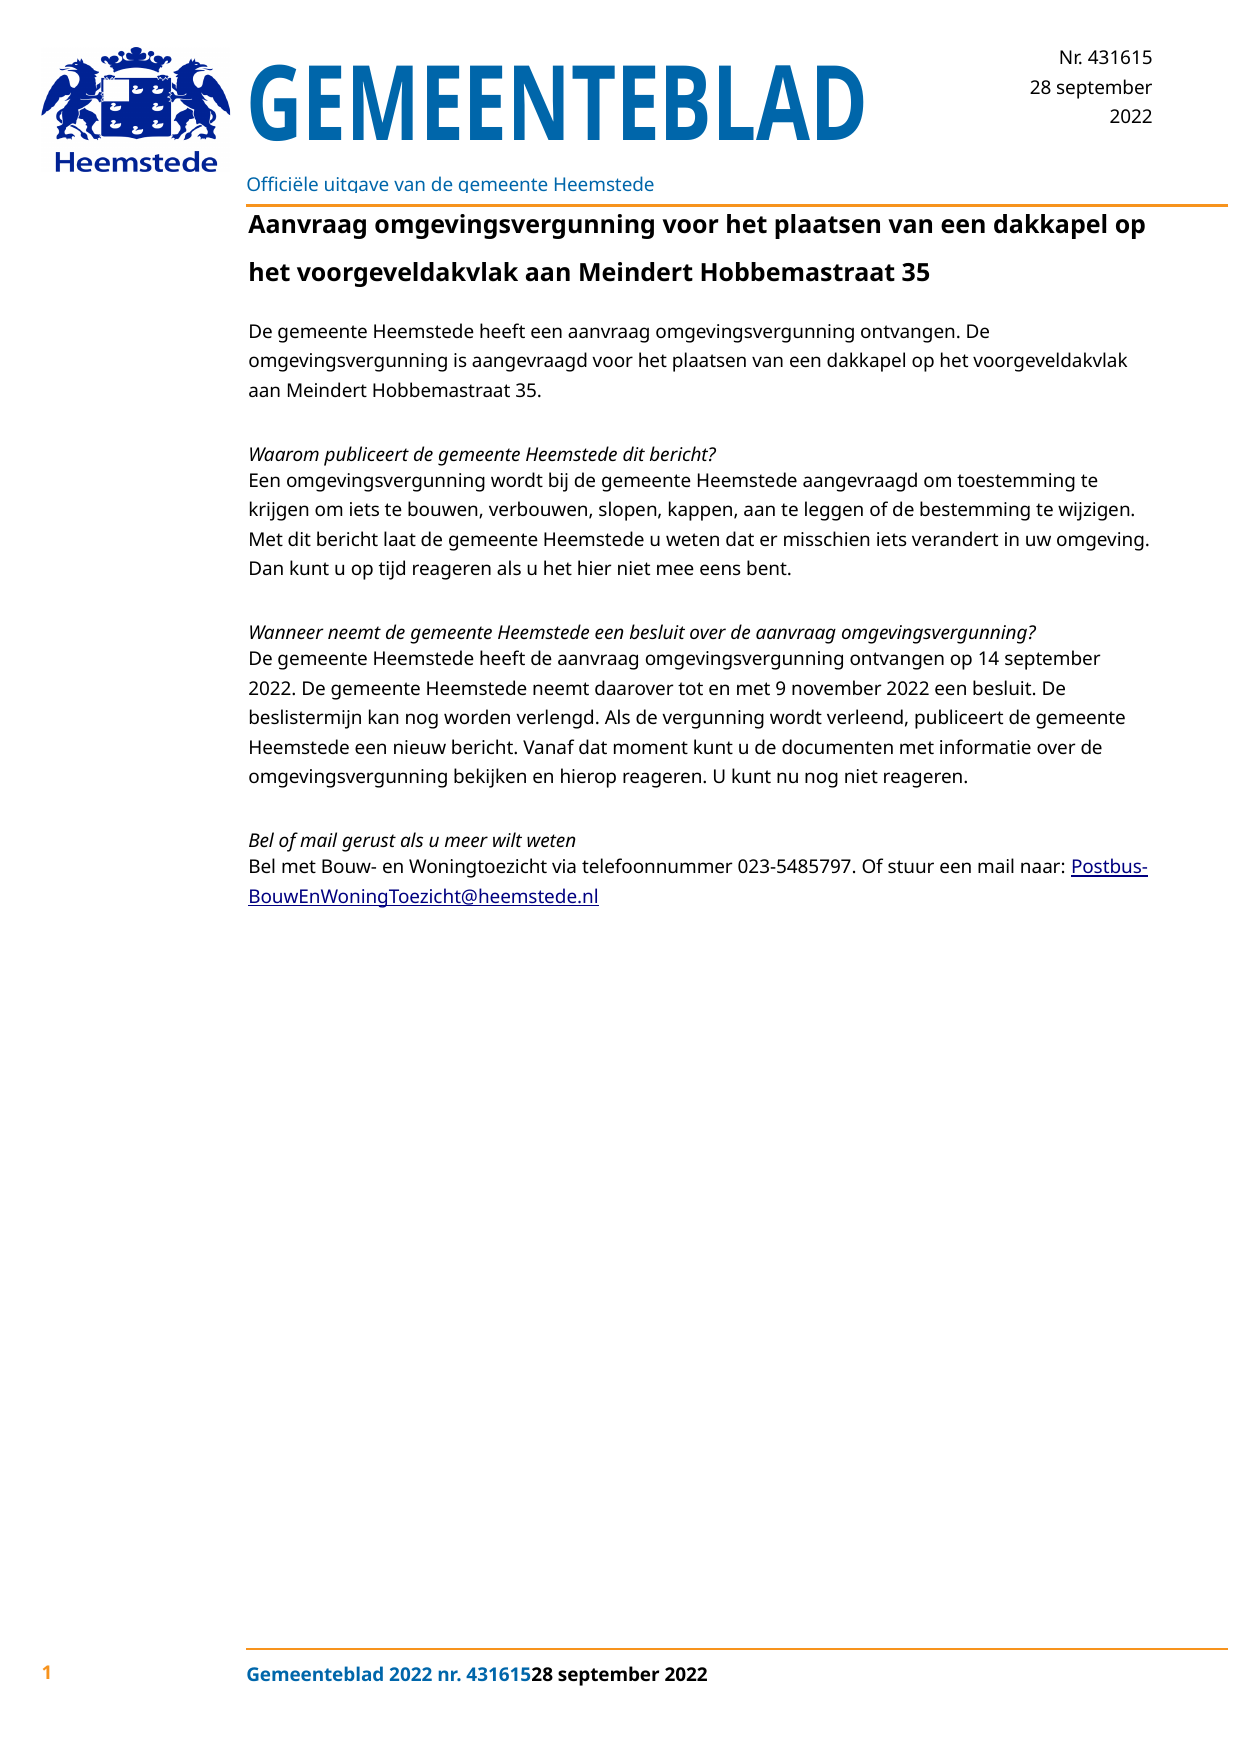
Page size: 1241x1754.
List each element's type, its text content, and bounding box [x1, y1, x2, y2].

picture [41, 47, 231, 172]
text De gemeente Heemstede heeft een aanvraag omgevingsvergunning ontvangen. De omgevingsvergunning is aangevraagd voor het plaatsen van een dakkapel op het voorgeveldakvlak aan Meindert Hobbemastraat 35. [248, 318, 1152, 403]
text Aanvraag omgevingsvergunning voor het plaatsen van een dakkapel op het voorgeveldakvlak aan Meindert Hobbemastraat 35 [248, 207, 1152, 288]
text Waarom publiceert de gemeente Heemstede dit bericht? [248, 441, 1152, 467]
text De gemeente Heemstede heeft de aanvraag omgevingsvergunning ontvangen op 14 september 2022. De gemeente Heemstede neemt daarover tot en met 9 november 2022 een besluit. De beslistermijn kan nog worden verlengd. Als de vergunning wordt verleend, publiceert de gemeente Heemstede een nieuw bericht. Vanaf dat moment kunt u de documenten met informatie over de omgevingsvergunning bekijken en hierop reageren. U kunt nu nog niet reageren. [248, 645, 1152, 789]
text Bel of mail gerust als u meer wilt weten [248, 827, 1152, 853]
text Bel met Bouw- en Woningtoezicht via telefoonnummer 023-5485797. Of stuur een mail naar: Postbus-BouwEnWoningToezicht@heemstede.nl [248, 853, 1152, 908]
text Een omgevingsvergunning wordt bij de gemeente Heemstede aangevraagd om toestemming te krijgen om iets te bouwen, verbouwen, slopen, kappen, aan te leggen of de bestemming te wijzigen. Met dit bericht laat de gemeente Heemstede u weten dat er misschien iets verandert in uw omgeving. Dan kunt u op tijd reageren als u het hier niet mee eens bent. [248, 467, 1152, 581]
text Wanneer neemt de gemeente Heemstede een besluit over de aanvraag omgevingsvergunning? [248, 619, 1152, 645]
